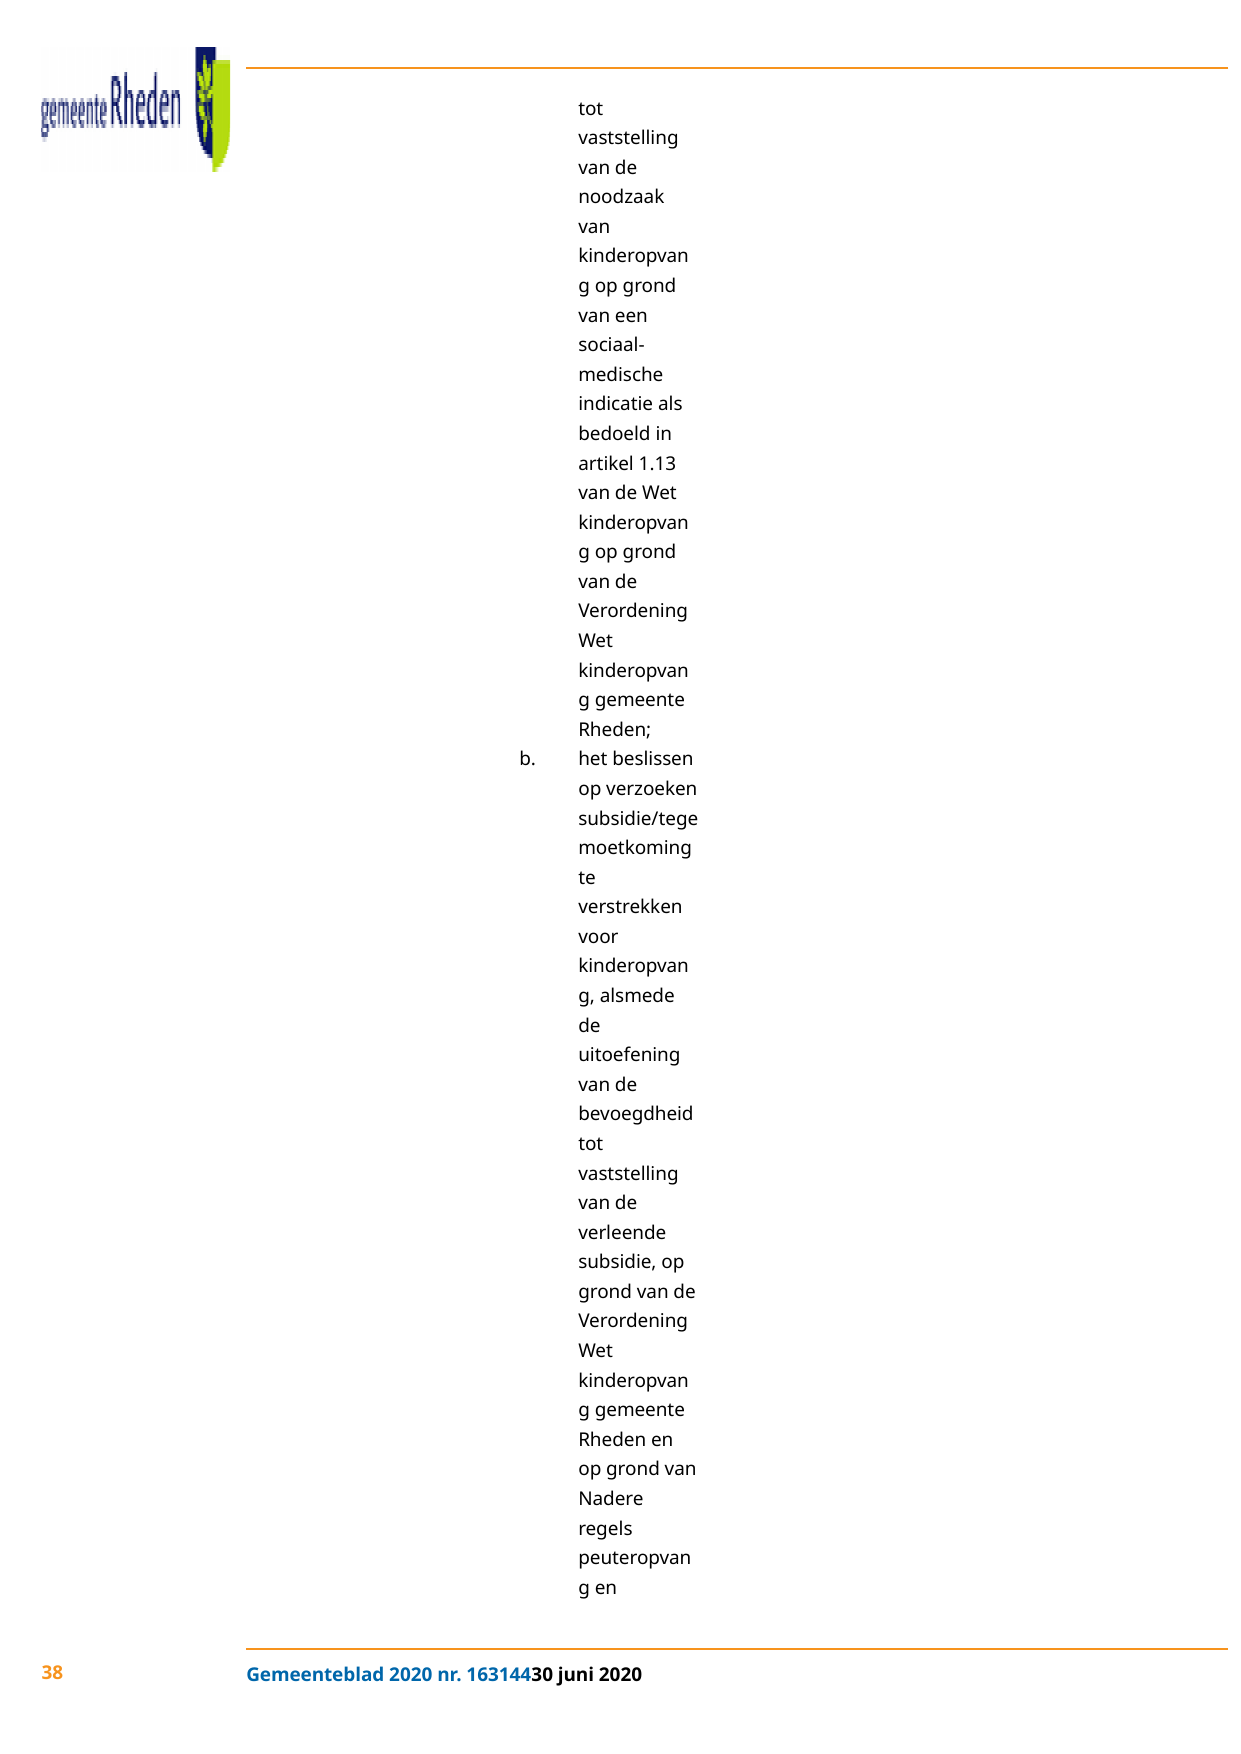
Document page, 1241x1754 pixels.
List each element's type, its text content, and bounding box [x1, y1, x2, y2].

table_cell [1061, 95, 1152, 1600]
table_cell [248, 95, 338, 1600]
table_cell [338, 95, 519, 1600]
table_cell [700, 95, 881, 1600]
picture [41, 47, 231, 172]
table_cell [881, 95, 1061, 1600]
table_cell tot vaststelling van de noodzaak van kinderopvang op grond van een sociaal-medische indicatie als bedoeld in artikel 1.13 van de Wet kinderopvang op grond van de Verordening Wet kinderopvang gemeente Rheden; het beslissen op verzoeken subsidie/tegemoetkoming te verstrekken voor kinderopvang, alsmede de uitoefening van de bevoegdheid tot vaststelling van de verleende subsidie, op grond van de Verordening Wet kinderopvang gemeente Rheden en op grond van Nadere regels peuteropvang en [519, 95, 700, 1600]
